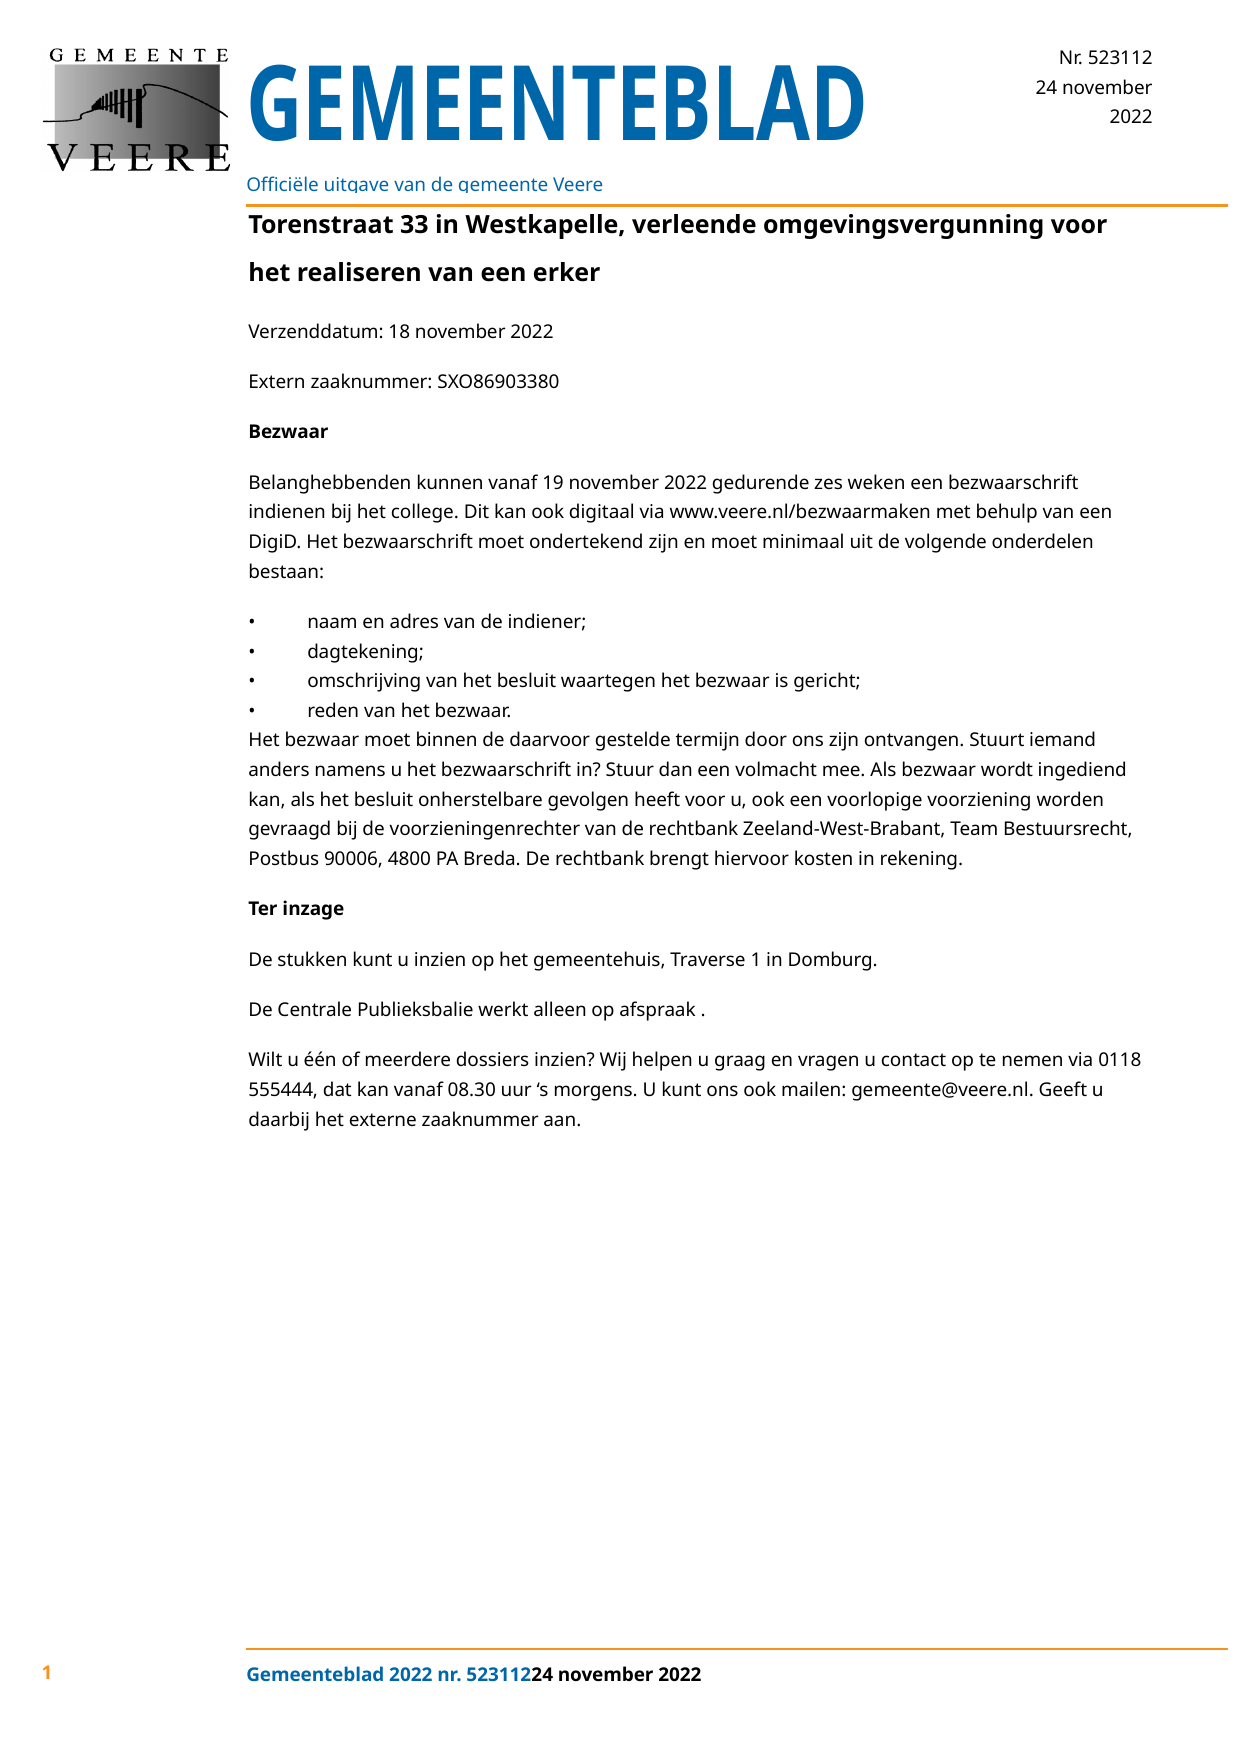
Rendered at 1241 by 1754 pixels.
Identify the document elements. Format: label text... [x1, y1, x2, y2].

picture [41, 47, 231, 172]
text Wilt u één of meerdere dossiers inzien? Wij helpen u graag en vragen u contact op te nemen via 0118 555444, dat kan vanaf 08.30 uur ‘s morgens. U kunt ons ook mailen: gemeente@veere.nl. Geeft u daarbij het externe zaaknummer aan. [248, 1047, 1152, 1132]
text Bezwaar [248, 419, 1152, 444]
list omschrijving van het besluit waartegen het bezwaar is gericht; [248, 667, 1152, 693]
text Ter inzage [248, 895, 1152, 921]
list dagtekening; [248, 638, 1152, 664]
list reden van het bezwaar. [248, 697, 1152, 723]
text Verzenddatum: 18 november 2022 [248, 318, 1152, 344]
text Torenstraat 33 in Westkapelle, verleende omgevingsvergunning voor het realiseren van een erker [248, 207, 1152, 288]
text Extern zaaknummer: SXO86903380 [248, 368, 1152, 394]
text De Centrale Publieksbalie werkt alleen op afspraak . [248, 996, 1152, 1022]
text Belanghebbenden kunnen vanaf 19 november 2022 gedurende zes weken een bezwaarschrift indienen bij het college. Dit kan ook digitaal via www.veere.nl/bezwaarmaken met behulp van een DigiD. Het bezwaarschrift moet ondertekend zijn en moet minimaal uit de volgende onderdelen bestaan: [248, 469, 1152, 584]
text Het bezwaar moet binnen de daarvoor gestelde termijn door ons zijn ontvangen. Stuurt iemand anders namens u het bezwaarschrift in? Stuur dan een volmacht mee. Als bezwaar wordt ingediend kan, als het besluit onherstelbare gevolgen heeft voor u, ook een voorlopige voorziening worden gevraagd bij de voorzieningenrechter van de rechtbank Zeeland-West-Brabant, Team Bestuursrecht, Postbus 90006, 4800 PA Breda. De rechtbank brengt hiervoor kosten in rekening. [248, 727, 1152, 871]
text De stukken kunt u inzien op het gemeentehuis, Traverse 1 in Domburg. [248, 946, 1152, 972]
list naam en adres van de indiener; [248, 608, 1152, 634]
